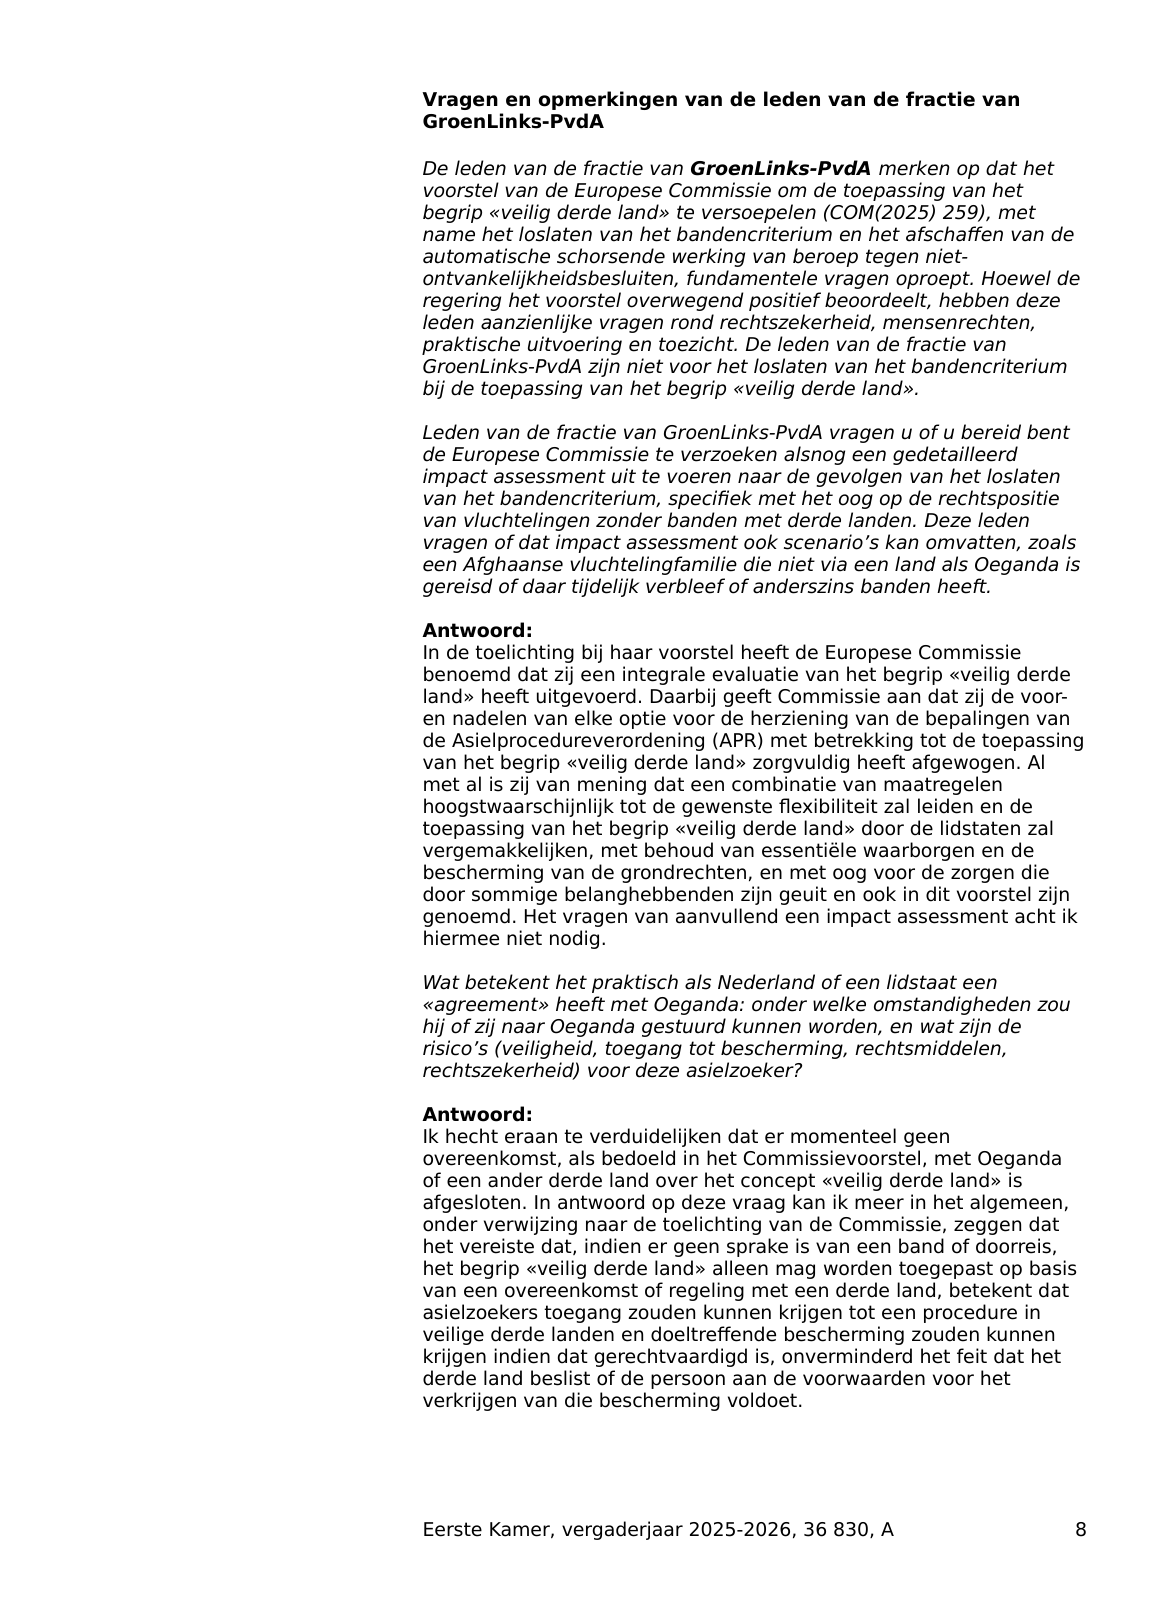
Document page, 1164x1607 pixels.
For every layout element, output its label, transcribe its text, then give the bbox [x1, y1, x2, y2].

text In de toelichting bij haar voorstel heeft de Europese Commissie benoemd dat zij een integrale evaluatie van het begrip «veilig derde land» heeft uitgevoerd. Daarbij geeft Commissie aan dat zij de voor- en nadelen van elke optie voor de herziening van de bepalingen van de Asielprocedureverordening (APR) met betrekking tot de toepassing van het begrip «veilig derde land» zorgvuldig heeft afgewogen. Al met al is zij van mening dat een combinatie van maatregelen hoogstwaarschijnlijk tot de gewenste flexibiliteit zal leiden en de toepassing van het begrip «veilig derde land» door de lidstaten zal vergemakkelijken, met behoud van essentiële waarborgen en de bescherming van de grondrechten, en met oog voor de zorgen die door sommige belanghebbenden zijn geuit en ook in dit voorstel zijn genoemd. Het vragen van aanvullend een impact assessment acht ik hiermee niet nodig. [422, 642, 1087, 950]
subtitle Vragen en opmerkingen van de leden van de fractie van GroenLinks-PvdA [422, 89, 1087, 133]
text Antwoord: [422, 620, 1087, 642]
text Wat betekent het praktisch als Nederland of een lidstaat een «agreement» heeft met Oeganda: onder welke omstandigheden zou hij of zij naar Oeganda gestuurd kunnen worden, en wat zijn de risico’s (veiligheid, toegang tot bescherming, rechtsmiddelen, rechtszekerheid) voor deze asielzoeker? [422, 972, 1087, 1082]
text De leden van de fractie van GroenLinks-PvdA merken op dat het voorstel van de Europese Commissie om de toepassing van het begrip «veilig derde land» te versoepelen (COM(2025) 259), met name het loslaten van het bandencriterium en het afschaffen van de automatische schorsende werking van beroep tegen niet-ontvankelijkheidsbesluiten, fundamentele vragen oproept. Hoewel de regering het voorstel overwegend positief beoordeelt, hebben deze leden aanzienlijke vragen rond rechtszekerheid, mensenrechten, praktische uitvoering en toezicht. De leden van de fractie van GroenLinks-PvdA zijn niet voor het loslaten van het bandencriterium bij de toepassing van het begrip «veilig derde land». [422, 158, 1087, 400]
text Leden van de fractie van GroenLinks-PvdA vragen u of u bereid bent de Europese Commissie te verzoeken alsnog een gedetailleerd impact assessment uit te voeren naar de gevolgen van het loslaten van het bandencriterium, specifiek met het oog op de rechtspositie van vluchtelingen zonder banden met derde landen. Deze leden vragen of dat impact assessment ook scenario’s kan omvatten, zoals een Afghaanse vluchtelingfamilie die niet via een land als Oeganda is gereisd of daar tijdelijk verbleef of anderszins banden heeft. [422, 422, 1087, 598]
text Antwoord: [422, 1104, 1087, 1126]
text Ik hecht eraan te verduidelijken dat er momenteel geen overeenkomst, als bedoeld in het Commissievoorstel, met Oeganda of een ander derde land over het concept «veilig derde land» is afgesloten. In antwoord op deze vraag kan ik meer in het algemeen, onder verwijzing naar de toelichting van de Commissie, zeggen dat het vereiste dat, indien er geen sprake is van een band of doorreis, het begrip «veilig derde land» alleen mag worden toegepast op basis van een overeenkomst of regeling met een derde land, betekent dat asielzoekers toegang zouden kunnen krijgen tot een procedure in veilige derde landen en doeltreffende bescherming zouden kunnen krijgen indien dat gerechtvaardigd is, onverminderd het feit dat het derde land beslist of de persoon aan de voorwaarden voor het verkrijgen van die bescherming voldoet. [422, 1126, 1087, 1412]
